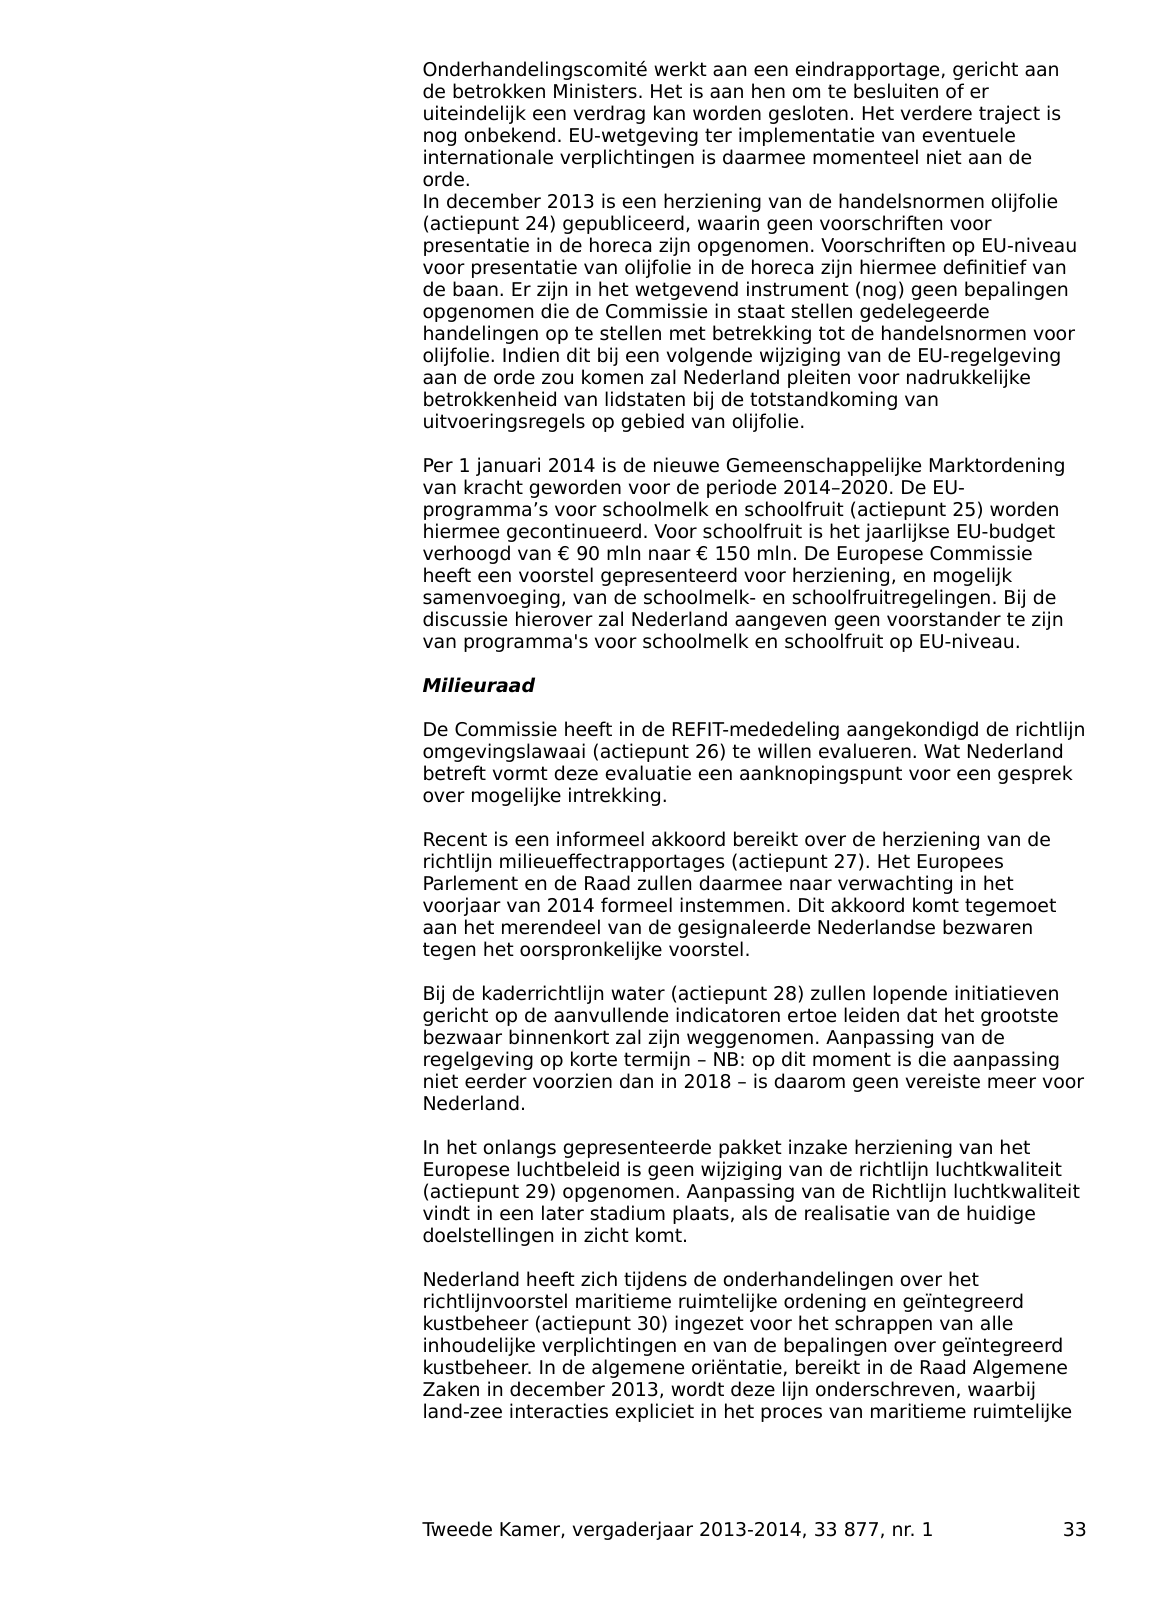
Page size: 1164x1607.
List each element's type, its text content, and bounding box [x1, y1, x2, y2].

text De Commissie heeft in de REFIT-mededeling aangekondigd de richtlijn omgevingslawaai (actiepunt 26) te willen evalueren. Wat Nederland betreft vormt deze evaluatie een aanknopingspunt voor een gesprek over mogelijke intrekking. [422, 719, 1087, 807]
text Nederland heeft zich tijdens de onderhandelingen over het richtlijnvoorstel maritieme ruimtelijke ordening en geïntegreerd kustbeheer (actiepunt 30) ingezet voor het schrappen van alle inhoudelijke verplichtingen en van de bepalingen over geïntegreerd kustbeheer. In de algemene oriëntatie, bereikt in de Raad Algemene Zaken in december 2013, wordt deze lijn onderschreven, waarbij land-zee interacties expliciet in het proces van maritieme ruimtelijke [422, 1269, 1087, 1423]
text In het onlangs gepresenteerde pakket inzake herziening van het Europese luchtbeleid is geen wijziging van de richtlijn luchtkwaliteit (actiepunt 29) opgenomen. Aanpassing van de Richtlijn luchtkwaliteit vindt in een later stadium plaats, als de realisatie van de huidige doelstellingen in zicht komt. [422, 1137, 1087, 1247]
text Onderhandelingscomité werkt aan een eindrapportage, gericht aan de betrokken Ministers. Het is aan hen om te besluiten of er uiteindelijk een verdrag kan worden gesloten. Het verdere traject is nog onbekend. EU-wetgeving ter implementatie van eventuele internationale verplichtingen is daarmee momenteel niet aan de orde. [422, 59, 1087, 191]
subtitle Milieuraad [422, 675, 1087, 697]
text Per 1 januari 2014 is de nieuwe Gemeenschappelijke Marktordening van kracht geworden voor de periode 2014–2020. De EU-programma’s voor schoolmelk en schoolfruit (actiepunt 25) worden hiermee gecontinueerd. Voor schoolfruit is het jaarlijkse EU-budget verhoogd van € 90 mln naar € 150 mln. De Europese Commissie heeft een voorstel gepresenteerd voor herziening, en mogelijk samenvoeging, van de schoolmelk- en schoolfruitregelingen. Bij de discussie hierover zal Nederland aangeven geen voorstander te zijn van programma's voor schoolmelk en schoolfruit op EU-niveau. [422, 455, 1087, 653]
text In december 2013 is een herziening van de handelsnormen olijfolie (actiepunt 24) gepubliceerd, waarin geen voorschriften voor presentatie in de horeca zijn opgenomen. Voorschriften op EU-niveau voor presentatie van olijfolie in de horeca zijn hiermee definitief van de baan. Er zijn in het wetgevend instrument (nog) geen bepalingen opgenomen die de Commissie in staat stellen gedelegeerde handelingen op te stellen met betrekking tot de handelsnormen voor olijfolie. Indien dit bij een volgende wijziging van de EU-regelgeving aan de orde zou komen zal Nederland pleiten voor nadrukkelijke betrokkenheid van lidstaten bij de totstandkoming van uitvoeringsregels op gebied van olijfolie. [422, 191, 1087, 433]
text Bij de kaderrichtlijn water (actiepunt 28) zullen lopende initiatieven gericht op de aanvullende indicatoren ertoe leiden dat het grootste bezwaar binnenkort zal zijn weggenomen. Aanpassing van de regelgeving op korte termijn – NB: op dit moment is die aanpassing niet eerder voorzien dan in 2018 – is daarom geen vereiste meer voor Nederland. [422, 983, 1087, 1115]
text Recent is een informeel akkoord bereikt over de herziening van de richtlijn milieueffectrapportages (actiepunt 27). Het Europees Parlement en de Raad zullen daarmee naar verwachting in het voorjaar van 2014 formeel instemmen. Dit akkoord komt tegemoet aan het merendeel van de gesignaleerde Nederlandse bezwaren tegen het oorspronkelijke voorstel. [422, 829, 1087, 961]
